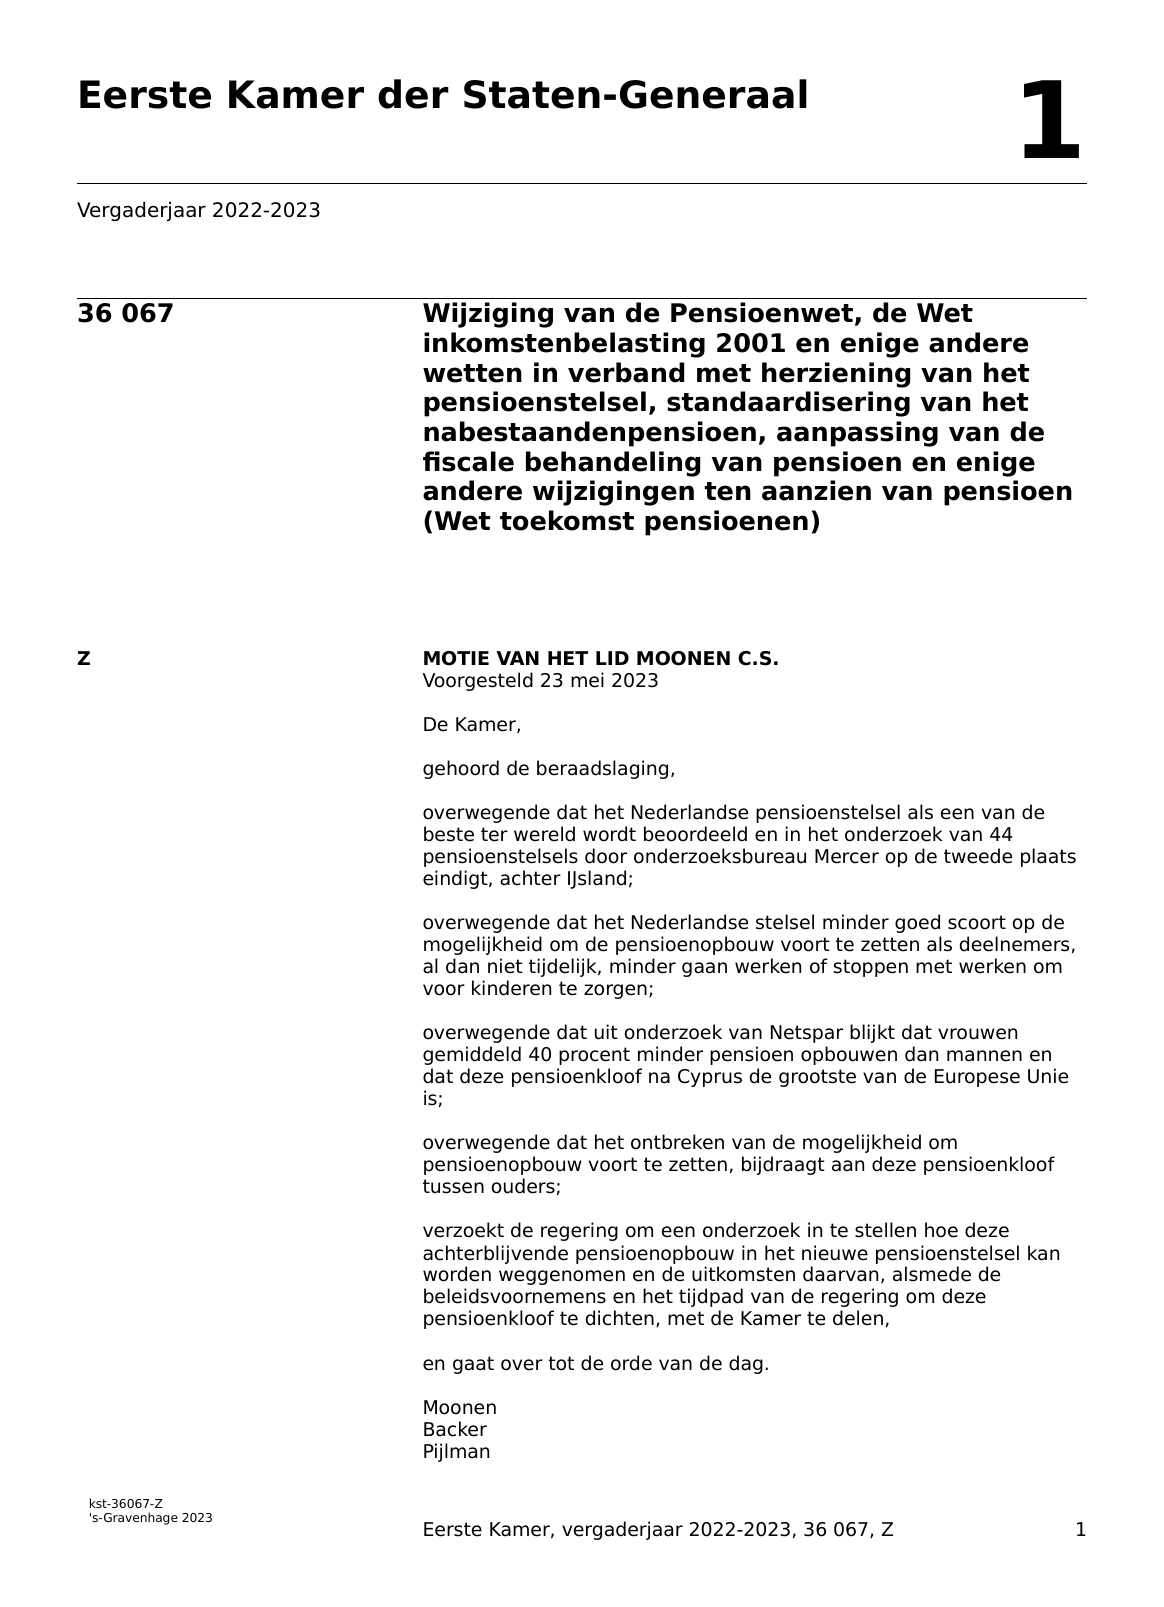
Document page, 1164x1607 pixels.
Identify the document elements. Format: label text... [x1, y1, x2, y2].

text Backer [422, 1419, 1087, 1441]
text en gaat over tot de orde van de dag. [422, 1352, 1087, 1374]
text overwegende dat uit onderzoek van Netspar blijkt dat vrouwen gemiddeld 40 procent minder pensioen opbouwen dan mannen en dat deze pensioenkloof na Cyprus de grootste van de Europese Unie is; [422, 1022, 1087, 1110]
table_header 1 [886, 59, 1087, 183]
text kst-36067-Z [88, 1497, 323, 1511]
text gehoord de beraadslaging, [422, 758, 1087, 780]
text De Kamer, [422, 714, 1087, 736]
text Moonen [422, 1397, 1087, 1419]
text 's-Gravenhage 2023 [88, 1511, 323, 1525]
table_header Eerste Kamer der Staten-Generaal [77, 59, 886, 183]
table_cell Vergaderjaar 2022-2023 [77, 184, 1087, 298]
text Pijlman [422, 1441, 1087, 1463]
text verzoekt de regering om een onderzoek in te stellen hoe deze achterblijvende pensioenopbouw in het nieuwe pensioenstelsel kan worden weggenomen en de uitkomsten daarvan, alsmede de beleidsvoornemens en het tijdpad van de regering om deze pensioenkloof te dichten, met de Kamer te delen, [422, 1220, 1087, 1330]
text overwegende dat het Nederlandse pensioenstelsel als een van de beste ter wereld wordt beoordeeld en in het onderzoek van 44 pensioenstelsels door onderzoeksbureau Mercer op de tweede plaats eindigt, achter IJsland; [422, 802, 1087, 890]
text overwegende dat het ontbreken van de mogelijkheid om pensioenopbouw voort te zetten, bijdraagt aan deze pensioenkloof tussen ouders; [422, 1132, 1087, 1198]
text Voorgesteld 23 mei 2023 [422, 669, 1087, 691]
subtitle Z MOTIE VAN HET LID MOONEN C.S. [77, 647, 1087, 669]
subtitle 36 067 Wijziging van de Pensioenwet, de Wet inkomstenbelasting 2001 en enige andere wetten in verband met herziening van het pensioenstelsel, standaardisering van het nabestaandenpensioen, aanpassing van de fiscale behandeling van pensioen en enige andere wijzigingen ten aanzien van pensioen (Wet toekomst pensioenen) [77, 299, 1087, 536]
text overwegende dat het Nederlandse stelsel minder goed scoort op de mogelijkheid om de pensioenopbouw voort te zetten als deelnemers, al dan niet tijdelijk, minder gaan werken of stoppen met werken om voor kinderen te zorgen; [422, 912, 1087, 1000]
